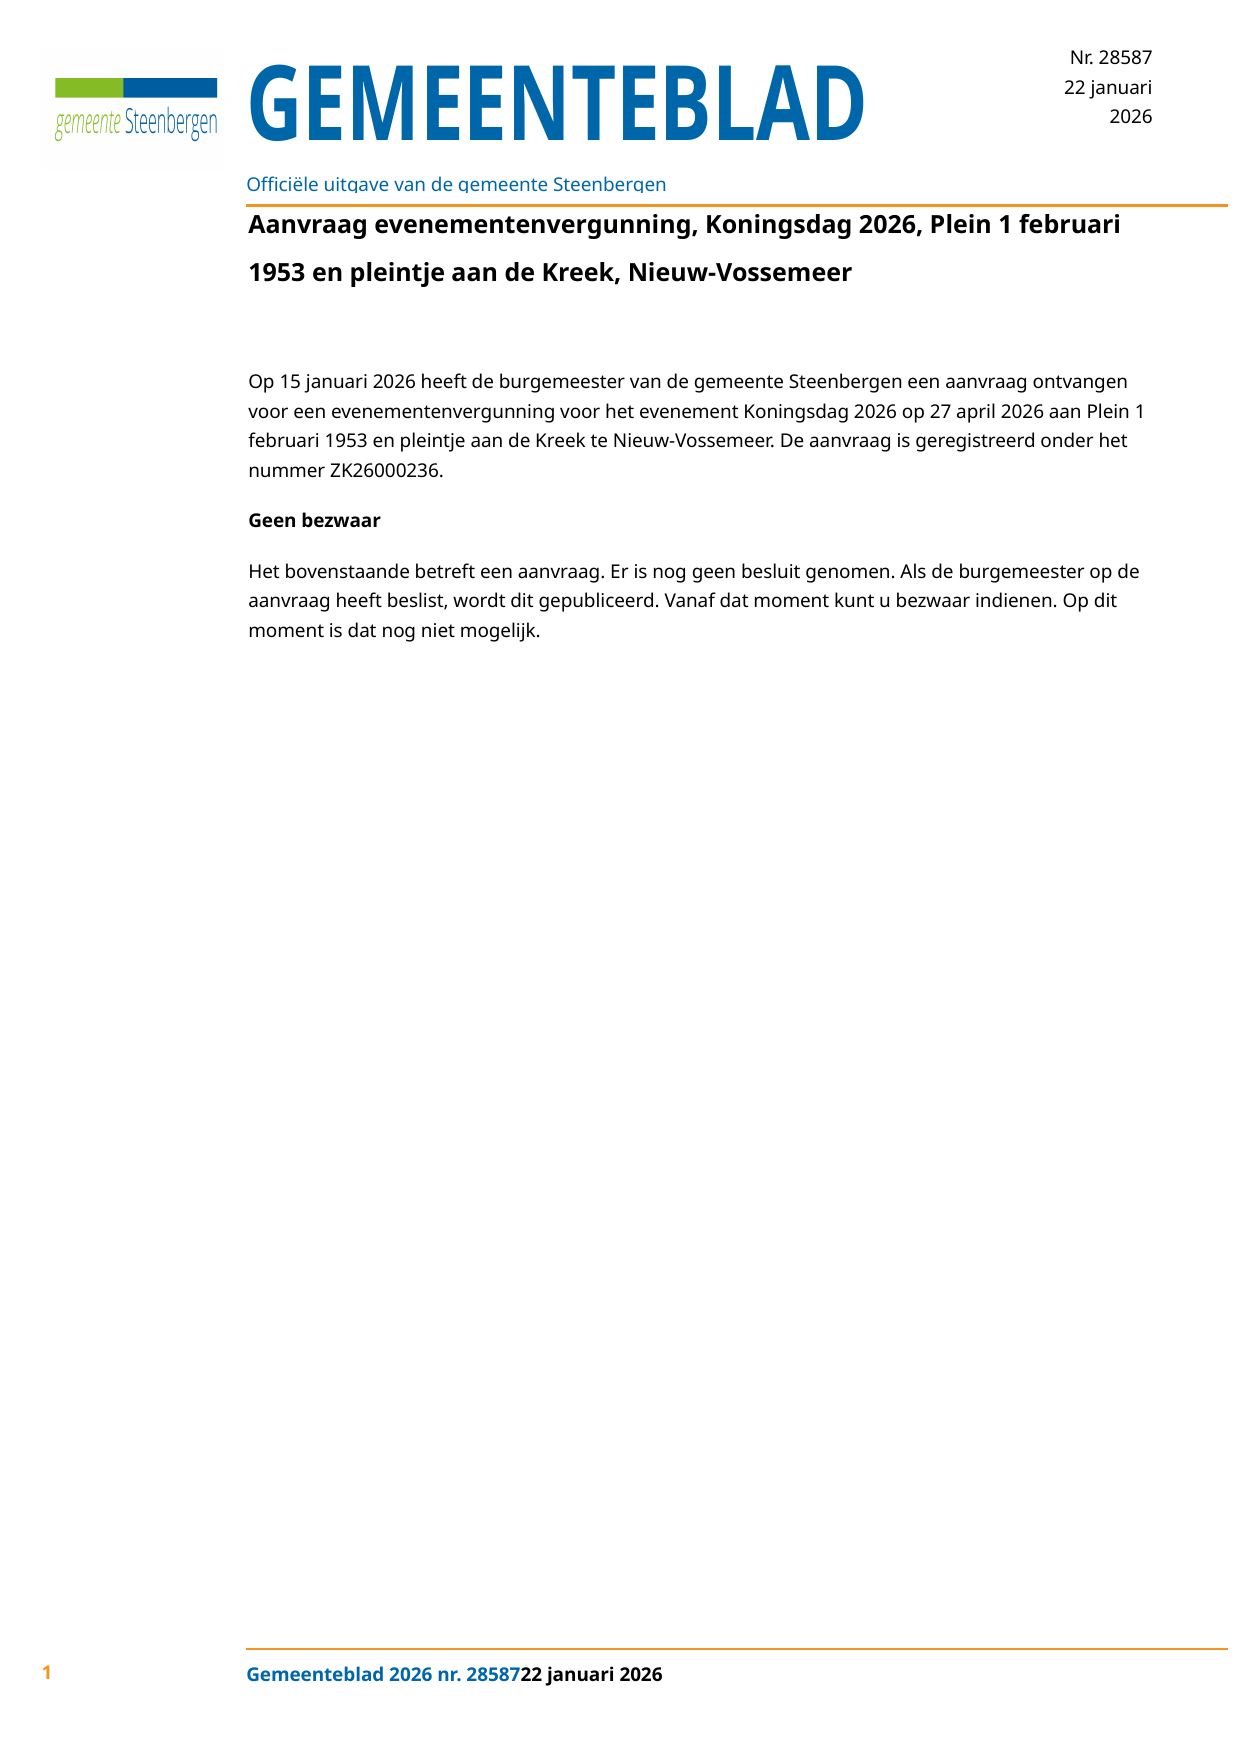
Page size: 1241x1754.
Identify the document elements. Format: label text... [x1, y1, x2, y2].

picture [41, 47, 231, 172]
text Aanvraag evenementenvergunning, Koningsdag 2026, Plein 1 februari 1953 en pleintje aan de Kreek, Nieuw-Vossemeer [248, 207, 1152, 288]
text Op 15 januari 2026 heeft de burgemeester van de gemeente Steenbergen een aanvraag ontvangen voor een evenementenvergunning voor het evenement Koningsdag 2026 op 27 april 2026 aan Plein 1 februari 1953 en pleintje aan de Kreek te Nieuw-Vossemeer. De aanvraag is geregistreerd onder het nummer ZK26000236. [248, 368, 1152, 483]
text Geen bezwaar [248, 507, 1152, 533]
text Het bovenstaande betreft een aanvraag. Er is nog geen besluit genomen. Als de burgemeester op de aanvraag heeft beslist, wordt dit gepubliceerd. Vanaf dat moment kunt u bezwaar indienen. Op dit moment is dat nog niet mogelijk. [248, 558, 1152, 643]
